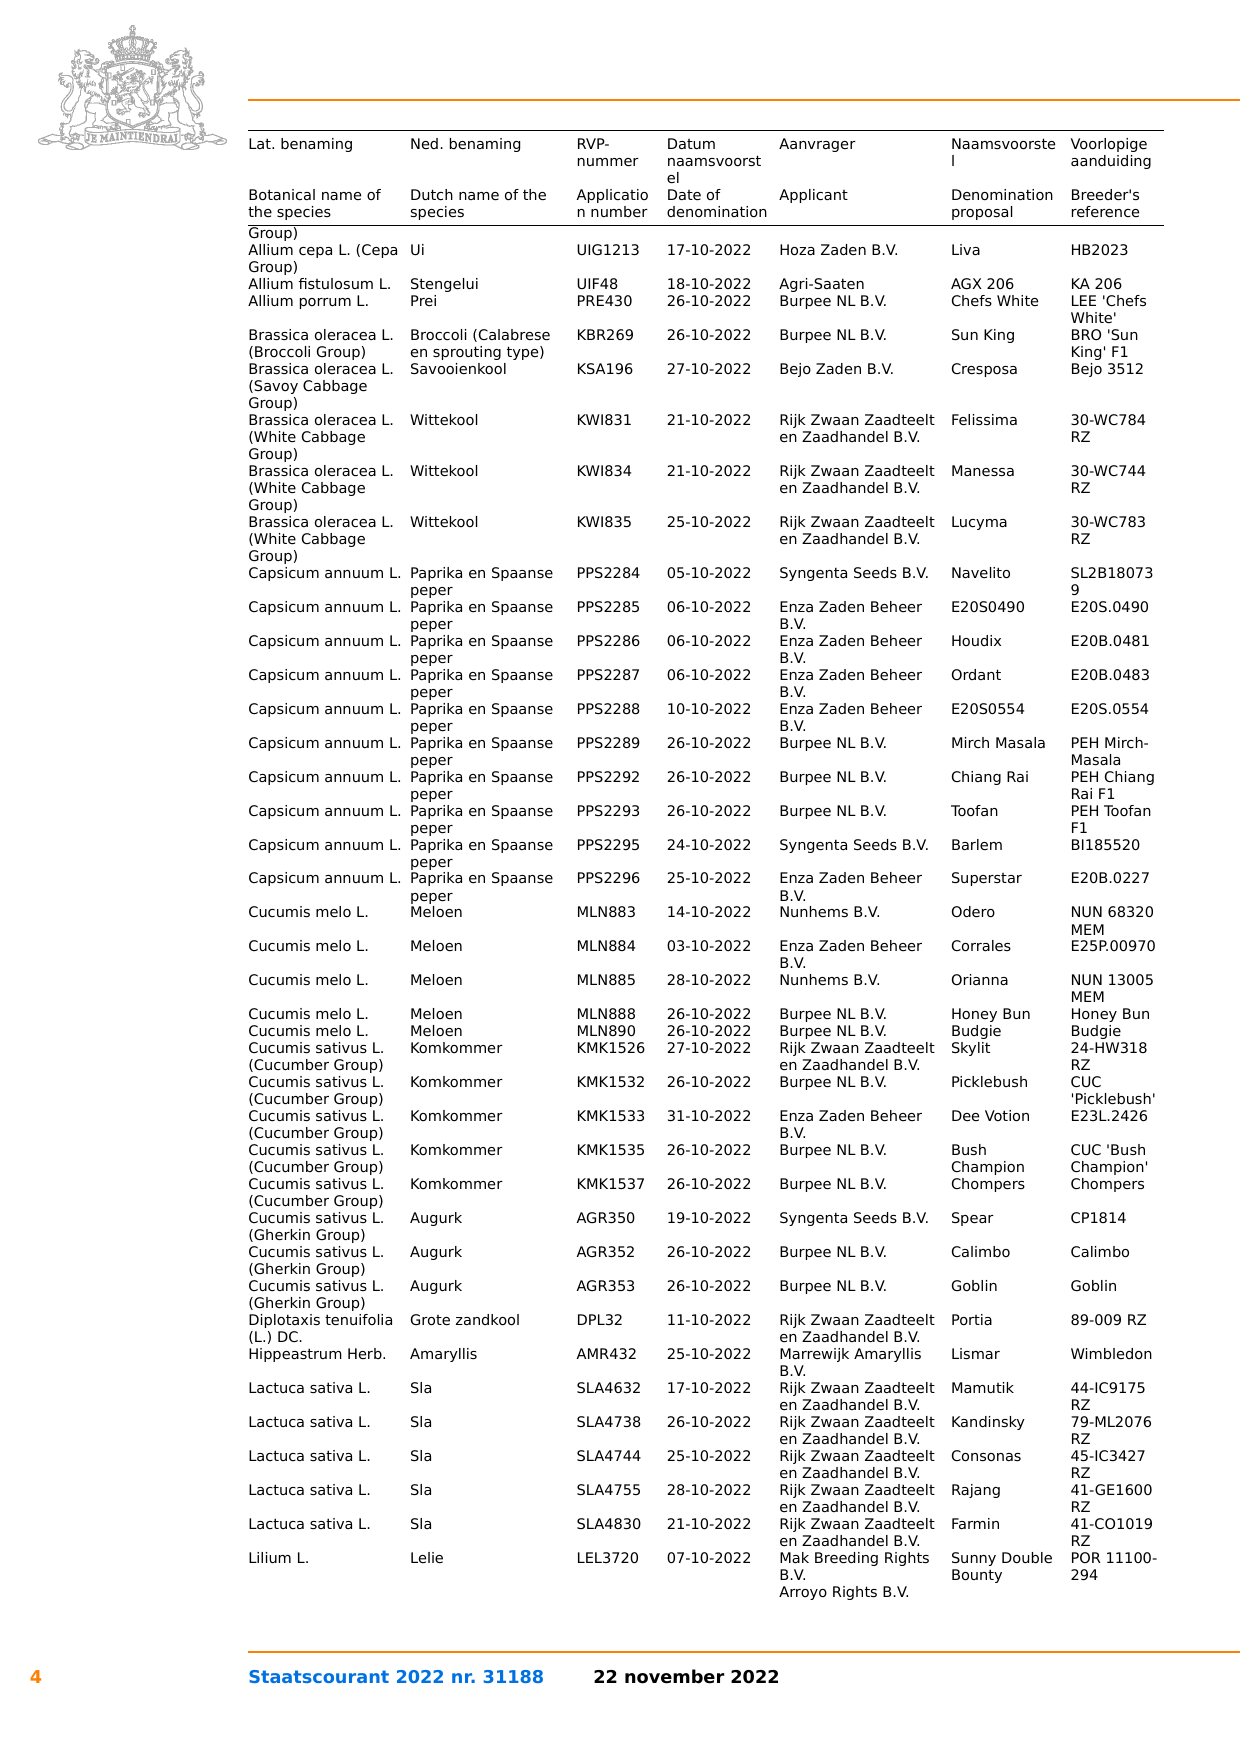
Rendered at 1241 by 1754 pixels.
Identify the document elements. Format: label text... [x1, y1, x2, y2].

table_cell PPS2287 [570, 667, 661, 701]
table_cell Skylit [945, 1040, 1064, 1074]
table_cell 05-10-2022 [661, 565, 773, 599]
table_cell 41-CO1019 RZ [1065, 1516, 1163, 1549]
table_cell NUN 68320 MEM [1065, 904, 1163, 938]
table_cell Nunhems B.V. [773, 904, 945, 938]
table_cell Cucumis sativus L. (Cucumber Group) [248, 1074, 404, 1108]
table_cell [570, 1584, 661, 1601]
table_cell Orianna [945, 972, 1064, 1006]
table_cell Allium fistulosum L. [248, 276, 404, 293]
table_cell AGR353 [570, 1278, 661, 1312]
table_cell Portia [945, 1312, 1064, 1346]
table_cell Paprika en Spaanse peper [404, 870, 570, 904]
table_cell Bejo Zaden B.V. [773, 361, 945, 412]
table_cell Paprika en Spaanse peper [404, 735, 570, 768]
table_cell Consonas [945, 1448, 1064, 1482]
table_cell MLN883 [570, 904, 661, 938]
table_cell 18-10-2022 [661, 276, 773, 293]
table_cell Denomination proposal [945, 187, 1064, 225]
table_cell Syngenta Seeds B.V. [773, 565, 945, 599]
table_cell Rijk Zwaan Zaadteelt en Zaadhandel B.V. [773, 1312, 945, 1346]
table_cell 30-WC783 RZ [1065, 514, 1163, 565]
table_cell Hoza Zaden B.V. [773, 242, 945, 276]
table_cell 07-10-2022 [661, 1550, 773, 1583]
table_cell PEH Toofan F1 [1065, 803, 1163, 836]
table_cell NUN 13005 MEM [1065, 972, 1163, 1006]
table_cell Superstar [945, 870, 1064, 904]
table_cell KMK1532 [570, 1074, 661, 1108]
table_cell Odero [945, 904, 1064, 938]
table_cell SLA4738 [570, 1414, 661, 1448]
table_cell Burpee NL B.V. [773, 1278, 945, 1312]
table_cell Paprika en Spaanse peper [404, 836, 570, 870]
table_cell 03-10-2022 [661, 938, 773, 972]
table_cell Burpee NL B.V. [773, 1176, 945, 1210]
table_cell Capsicum annuum L. [248, 633, 404, 667]
table_cell Honey Bun [945, 1006, 1064, 1023]
table_cell Sla [404, 1414, 570, 1448]
table_cell Capsicum annuum L. [248, 769, 404, 802]
table_cell 26-10-2022 [661, 1006, 773, 1023]
table_cell Burpee NL B.V. [773, 1023, 945, 1040]
table_cell Capsicum annuum L. [248, 667, 404, 701]
table_cell 79-ML2076 RZ [1065, 1414, 1163, 1448]
table_cell Capsicum annuum L. [248, 836, 404, 870]
table_cell E20B.0483 [1065, 667, 1163, 701]
table_cell 41-GE1600 RZ [1065, 1482, 1163, 1516]
table_cell Augurk [404, 1210, 570, 1244]
table_cell PPS2292 [570, 769, 661, 802]
table_cell 11-10-2022 [661, 1312, 773, 1346]
table_cell KMK1537 [570, 1176, 661, 1210]
table_cell Bush Champion [945, 1142, 1064, 1176]
table_cell Burpee NL B.V. [773, 293, 945, 327]
table_cell Prei [404, 293, 570, 327]
table_cell PPS2284 [570, 565, 661, 599]
table_cell 28-10-2022 [661, 1482, 773, 1516]
table_cell KWI834 [570, 463, 661, 514]
table_cell PPS2288 [570, 701, 661, 734]
table_cell Enza Zaden Beheer B.V. [773, 938, 945, 972]
table_cell Wimbledon [1065, 1346, 1163, 1380]
table_cell [1065, 226, 1163, 242]
table_cell Bejo 3512 [1065, 361, 1163, 412]
table_cell Sunny Double Bounty [945, 1550, 1064, 1583]
table_cell KMK1526 [570, 1040, 661, 1074]
table_cell Grote zandkool [404, 1312, 570, 1346]
table_header Datum naamsvoorstel [661, 131, 773, 187]
table_cell LEE 'Chefs White' [1065, 293, 1163, 327]
table_cell KBR269 [570, 327, 661, 361]
table_cell Rijk Zwaan Zaadteelt en Zaadhandel B.V. [773, 463, 945, 514]
table_cell Lucyma [945, 514, 1064, 565]
table_cell KWI835 [570, 514, 661, 565]
table_cell Spear [945, 1210, 1064, 1244]
table_cell Navelito [945, 565, 1064, 599]
table_cell Savooienkool [404, 361, 570, 412]
table_cell 21-10-2022 [661, 1516, 773, 1549]
table_cell SL2B180739 [1065, 565, 1163, 599]
table_cell Diplotaxis tenuifolia (L.) DC. [248, 1312, 404, 1346]
table_cell 45-IC3427 RZ [1065, 1448, 1163, 1482]
table_cell Manessa [945, 463, 1064, 514]
table_cell Enza Zaden Beheer B.V. [773, 1108, 945, 1142]
table_cell Honey Bun [1065, 1006, 1163, 1023]
table_cell 89-009 RZ [1065, 1312, 1163, 1346]
table_cell Paprika en Spaanse peper [404, 803, 570, 836]
table_cell Lelie [404, 1550, 570, 1583]
table_cell 26-10-2022 [661, 735, 773, 768]
table_cell Burpee NL B.V. [773, 1244, 945, 1278]
table_cell CUC 'Picklebush' [1065, 1074, 1163, 1108]
table_cell Rijk Zwaan Zaadteelt en Zaadhandel B.V. [773, 1516, 945, 1549]
table_cell Sla [404, 1516, 570, 1549]
table_cell Paprika en Spaanse peper [404, 667, 570, 701]
table_cell 27-10-2022 [661, 361, 773, 412]
table_cell AMR432 [570, 1346, 661, 1380]
table_cell 26-10-2022 [661, 1176, 773, 1210]
table_cell CUC 'Bush Champion' [1065, 1142, 1163, 1176]
table_cell BI185520 [1065, 836, 1163, 870]
table_cell Komkommer [404, 1040, 570, 1074]
table_cell Lismar [945, 1346, 1064, 1380]
table_cell Capsicum annuum L. [248, 735, 404, 768]
table_cell Ordant [945, 667, 1064, 701]
table_cell [404, 1584, 570, 1601]
table_cell Ui [404, 242, 570, 276]
table_cell Farmin [945, 1516, 1064, 1549]
table_cell Meloen [404, 904, 570, 938]
table_cell Meloen [404, 1006, 570, 1023]
table_cell Marrewijk Amaryllis B.V. [773, 1346, 945, 1380]
table_cell Enza Zaden Beheer B.V. [773, 701, 945, 734]
table_cell Sla [404, 1482, 570, 1516]
table_cell Paprika en Spaanse peper [404, 701, 570, 734]
table_cell Cucumis melo L. [248, 1023, 404, 1040]
table_cell Chiang Rai [945, 769, 1064, 802]
table_cell SLA4830 [570, 1516, 661, 1549]
table_cell Komkommer [404, 1074, 570, 1108]
table_cell Cucumis sativus L. (Gherkin Group) [248, 1278, 404, 1312]
table_cell KWI831 [570, 412, 661, 463]
table_cell [661, 1584, 773, 1601]
table_cell MLN885 [570, 972, 661, 1006]
table_header Lat. benaming [248, 131, 404, 187]
table_cell Capsicum annuum L. [248, 803, 404, 836]
table_cell 26-10-2022 [661, 1142, 773, 1176]
table_cell AGR352 [570, 1244, 661, 1278]
table_cell Cucumis sativus L. (Cucumber Group) [248, 1176, 404, 1210]
table_cell Capsicum annuum L. [248, 565, 404, 599]
table_cell 17-10-2022 [661, 242, 773, 276]
table_cell Rijk Zwaan Zaadteelt en Zaadhandel B.V. [773, 1414, 945, 1448]
table_cell LEL3720 [570, 1550, 661, 1583]
table_cell Komkommer [404, 1176, 570, 1210]
table_cell Syngenta Seeds B.V. [773, 836, 945, 870]
table_cell 26-10-2022 [661, 1244, 773, 1278]
table_cell Houdix [945, 633, 1064, 667]
table_cell Paprika en Spaanse peper [404, 769, 570, 802]
table_cell SLA4744 [570, 1448, 661, 1482]
table_cell Mamutik [945, 1380, 1064, 1414]
table_cell 24-10-2022 [661, 836, 773, 870]
table_cell Lilium L. [248, 1550, 404, 1583]
table_cell 21-10-2022 [661, 412, 773, 463]
table_cell Augurk [404, 1278, 570, 1312]
table_cell Cucumis melo L. [248, 904, 404, 938]
table_cell Brassica oleracea L. (Savoy Cabbage Group) [248, 361, 404, 412]
table_cell PPS2286 [570, 633, 661, 667]
table_cell E20S.0490 [1065, 599, 1163, 633]
table_cell Syngenta Seeds B.V. [773, 1210, 945, 1244]
table_cell Cucumis sativus L. (Cucumber Group) [248, 1108, 404, 1142]
table_cell KMK1533 [570, 1108, 661, 1142]
table_cell Mirch Masala [945, 735, 1064, 768]
table_cell E20B.0227 [1065, 870, 1163, 904]
table_cell 26-10-2022 [661, 327, 773, 361]
table_cell 26-10-2022 [661, 769, 773, 802]
table_cell Mak Breeding Rights B.V. [773, 1550, 945, 1583]
table_cell Wittekool [404, 463, 570, 514]
table_cell Meloen [404, 972, 570, 1006]
table_cell PPS2295 [570, 836, 661, 870]
table_cell Wittekool [404, 412, 570, 463]
table_cell Rijk Zwaan Zaadteelt en Zaadhandel B.V. [773, 1482, 945, 1516]
table_cell Lactuca sativa L. [248, 1380, 404, 1414]
table_cell Capsicum annuum L. [248, 870, 404, 904]
table_cell UIG1213 [570, 242, 661, 276]
table_cell 06-10-2022 [661, 667, 773, 701]
table_cell 30-WC744 RZ [1065, 463, 1163, 514]
table_cell 30-WC784 RZ [1065, 412, 1163, 463]
table_cell Budgie [945, 1023, 1064, 1040]
table_cell AGX 206 [945, 276, 1064, 293]
table_cell Corrales [945, 938, 1064, 972]
table_cell 31-10-2022 [661, 1108, 773, 1142]
table_cell [248, 1584, 404, 1601]
table_cell Paprika en Spaanse peper [404, 565, 570, 599]
table_cell Allium cepa L. (Cepa Group) [248, 242, 404, 276]
table_cell Lactuca sativa L. [248, 1414, 404, 1448]
table_cell SLA4632 [570, 1380, 661, 1414]
table_cell E20S.0554 [1065, 701, 1163, 734]
table_cell Cucumis sativus L. (Cucumber Group) [248, 1142, 404, 1176]
table_header RVP-nummer [570, 131, 661, 187]
table_cell Application number [570, 187, 661, 225]
table_cell 19-10-2022 [661, 1210, 773, 1244]
table_cell Applicant [773, 187, 945, 225]
table_cell Burpee NL B.V. [773, 769, 945, 802]
table_cell Nunhems B.V. [773, 972, 945, 1006]
table_cell Brassica oleracea L. (White Cabbage Group) [248, 514, 404, 565]
table_cell [661, 226, 773, 242]
table_cell PEH Chiang Rai F1 [1065, 769, 1163, 802]
table_cell MLN888 [570, 1006, 661, 1023]
table_cell Komkommer [404, 1142, 570, 1176]
table_cell 10-10-2022 [661, 701, 773, 734]
table_cell KA 206 [1065, 276, 1163, 293]
table_cell Kandinsky [945, 1414, 1064, 1448]
table_cell E20B.0481 [1065, 633, 1163, 667]
table_cell Cucumis melo L. [248, 1006, 404, 1023]
table_cell Rijk Zwaan Zaadteelt en Zaadhandel B.V. [773, 412, 945, 463]
table_cell Goblin [1065, 1278, 1163, 1312]
table_cell Burpee NL B.V. [773, 1006, 945, 1023]
table_cell BRO 'Sun King' F1 [1065, 327, 1163, 361]
table_header Ned. benaming [404, 131, 570, 187]
table_cell E20S0490 [945, 599, 1064, 633]
table_cell Calimbo [945, 1244, 1064, 1278]
table_cell Agri-Saaten [773, 276, 945, 293]
table_cell Cucumis sativus L. (Gherkin Group) [248, 1210, 404, 1244]
table_cell Lactuca sativa L. [248, 1482, 404, 1516]
table_cell Paprika en Spaanse peper [404, 599, 570, 633]
table_cell Lactuca sativa L. [248, 1448, 404, 1482]
table_cell 25-10-2022 [661, 514, 773, 565]
table_cell POR 11100-294 [1065, 1550, 1163, 1583]
table_cell Burpee NL B.V. [773, 803, 945, 836]
table_cell 27-10-2022 [661, 1040, 773, 1074]
table_cell Enza Zaden Beheer B.V. [773, 870, 945, 904]
table_cell [1065, 1584, 1163, 1601]
table_cell 14-10-2022 [661, 904, 773, 938]
table_cell Calimbo [1065, 1244, 1163, 1278]
table_cell MLN890 [570, 1023, 661, 1040]
table_cell Cucumis melo L. [248, 938, 404, 972]
table_cell 06-10-2022 [661, 633, 773, 667]
table_cell Enza Zaden Beheer B.V. [773, 633, 945, 667]
table_cell Sun King [945, 327, 1064, 361]
table_cell Burpee NL B.V. [773, 1142, 945, 1176]
table_cell Arroyo Rights B.V. [773, 1584, 945, 1601]
table_cell Enza Zaden Beheer B.V. [773, 599, 945, 633]
table_cell Date of denomination [661, 187, 773, 225]
table_cell 26-10-2022 [661, 1023, 773, 1040]
table_header Aanvrager [773, 131, 945, 187]
table_cell KMK1535 [570, 1142, 661, 1176]
table_cell E20S0554 [945, 701, 1064, 734]
table_cell Dutch name of the species [404, 187, 570, 225]
table_cell UIF48 [570, 276, 661, 293]
table_cell Meloen [404, 1023, 570, 1040]
table_cell Botanical name of the species [248, 187, 404, 225]
table_cell Paprika en Spaanse peper [404, 633, 570, 667]
table_cell 25-10-2022 [661, 1346, 773, 1380]
table_header Voorlopige aanduiding [1065, 131, 1163, 187]
table_cell 21-10-2022 [661, 463, 773, 514]
table_cell 26-10-2022 [661, 1414, 773, 1448]
table_header Naamsvoorstel [945, 131, 1064, 187]
table_cell 17-10-2022 [661, 1380, 773, 1414]
table_cell Brassica oleracea L. (Broccoli Group) [248, 327, 404, 361]
table_cell Capsicum annuum L. [248, 599, 404, 633]
table_cell Wittekool [404, 514, 570, 565]
table_cell 44-IC9175 RZ [1065, 1380, 1163, 1414]
table_cell E23L.2426 [1065, 1108, 1163, 1142]
table_cell 24-HW318 RZ [1065, 1040, 1163, 1074]
table_cell Picklebush [945, 1074, 1064, 1108]
table_cell Lactuca sativa L. [248, 1516, 404, 1549]
table_cell 26-10-2022 [661, 293, 773, 327]
table_cell Meloen [404, 938, 570, 972]
table_cell Liva [945, 242, 1064, 276]
table_cell Rijk Zwaan Zaadteelt en Zaadhandel B.V. [773, 1040, 945, 1074]
table_cell Capsicum annuum L. [248, 701, 404, 734]
table_cell PPS2296 [570, 870, 661, 904]
table_cell PPS2289 [570, 735, 661, 768]
table_cell Chompers [1065, 1176, 1163, 1210]
table_cell Sla [404, 1380, 570, 1414]
table_cell Burpee NL B.V. [773, 327, 945, 361]
table_cell Group) [248, 226, 404, 242]
table_cell Toofan [945, 803, 1064, 836]
table_cell 26-10-2022 [661, 803, 773, 836]
table_cell Burpee NL B.V. [773, 735, 945, 768]
table_cell 25-10-2022 [661, 870, 773, 904]
table_cell Chompers [945, 1176, 1064, 1210]
table_cell 26-10-2022 [661, 1074, 773, 1108]
table_cell Brassica oleracea L. (White Cabbage Group) [248, 463, 404, 514]
table_cell Budgie [1065, 1023, 1163, 1040]
table_cell Brassica oleracea L. (White Cabbage Group) [248, 412, 404, 463]
table_cell [570, 226, 661, 242]
table_cell Breeder's reference [1065, 187, 1163, 225]
table_cell 25-10-2022 [661, 1448, 773, 1482]
table_cell Enza Zaden Beheer B.V. [773, 667, 945, 701]
table_cell Rijk Zwaan Zaadteelt en Zaadhandel B.V. [773, 1448, 945, 1482]
table_cell Burpee NL B.V. [773, 1074, 945, 1108]
table_cell Cucumis sativus L. (Gherkin Group) [248, 1244, 404, 1278]
table_cell CP1814 [1065, 1210, 1163, 1244]
table_cell Sla [404, 1448, 570, 1482]
table_cell HB2023 [1065, 242, 1163, 276]
table_cell MLN884 [570, 938, 661, 972]
table_cell Felissima [945, 412, 1064, 463]
table_cell DPL32 [570, 1312, 661, 1346]
table_cell Allium porrum L. [248, 293, 404, 327]
table_cell 28-10-2022 [661, 972, 773, 1006]
table_cell Augurk [404, 1244, 570, 1278]
table_cell PPS2293 [570, 803, 661, 836]
table_cell [945, 226, 1064, 242]
table_cell Chefs White [945, 293, 1064, 327]
table_cell AGR350 [570, 1210, 661, 1244]
table_cell Amaryllis [404, 1346, 570, 1380]
table_cell Rajang [945, 1482, 1064, 1516]
table_cell [404, 226, 570, 242]
table_cell Barlem [945, 836, 1064, 870]
table_cell Rijk Zwaan Zaadteelt en Zaadhandel B.V. [773, 1380, 945, 1414]
table_cell PRE430 [570, 293, 661, 327]
table_cell Komkommer [404, 1108, 570, 1142]
table_cell Cucumis melo L. [248, 972, 404, 1006]
table_cell Rijk Zwaan Zaadteelt en Zaadhandel B.V. [773, 514, 945, 565]
table_cell KSA196 [570, 361, 661, 412]
table_cell Goblin [945, 1278, 1064, 1312]
table_cell Cucumis sativus L. (Cucumber Group) [248, 1040, 404, 1074]
table_cell [773, 226, 945, 242]
table_cell E25P.00970 [1065, 938, 1163, 972]
table_cell PPS2285 [570, 599, 661, 633]
table_cell Broccoli (Calabrese en sprouting type) [404, 327, 570, 361]
table_cell Cresposa [945, 361, 1064, 412]
table_cell SLA4755 [570, 1482, 661, 1516]
table_cell PEH Mirch-Masala [1065, 735, 1163, 768]
table_cell 06-10-2022 [661, 599, 773, 633]
table_cell Stengelui [404, 276, 570, 293]
table_cell Hippeastrum Herb. [248, 1346, 404, 1380]
table_cell [945, 1584, 1064, 1601]
table_cell Dee Votion [945, 1108, 1064, 1142]
picture [38, 25, 227, 150]
table_cell 26-10-2022 [661, 1278, 773, 1312]
